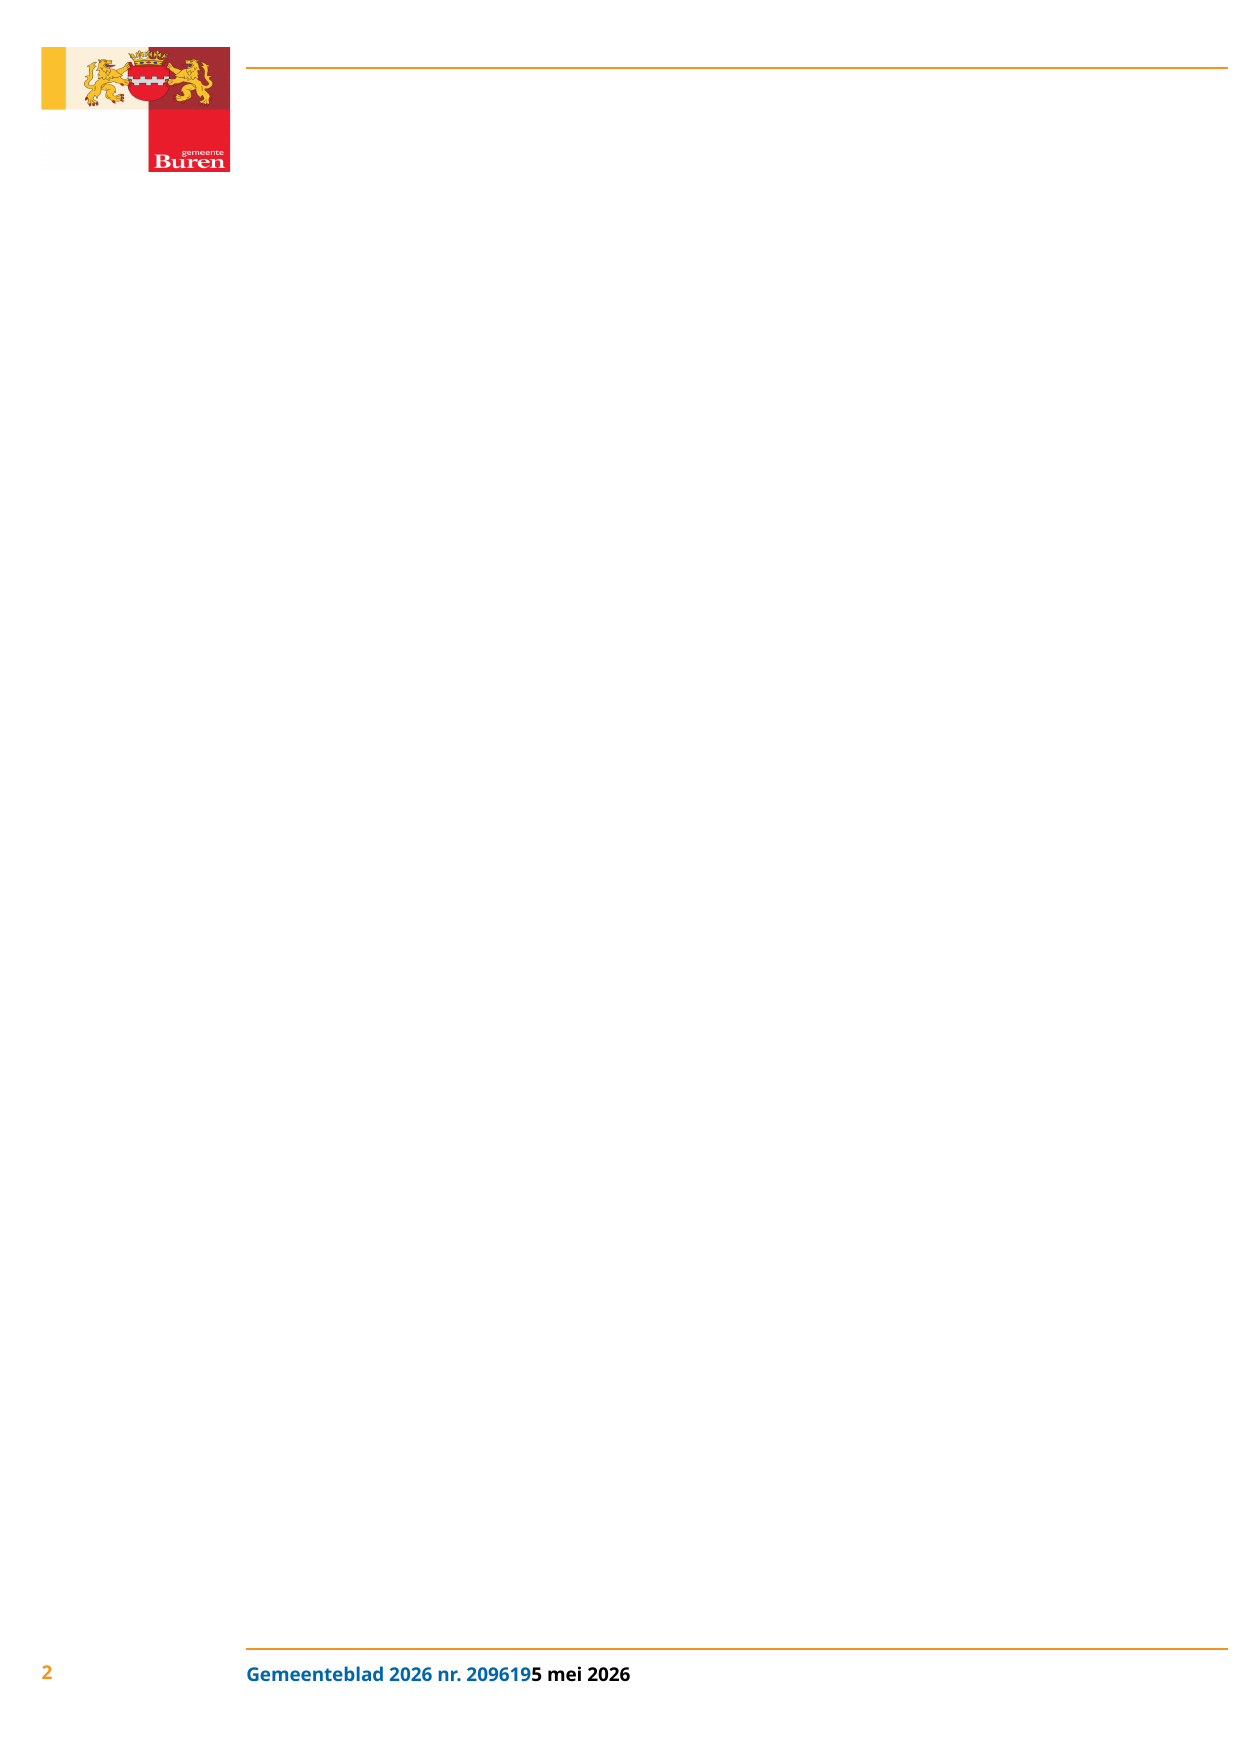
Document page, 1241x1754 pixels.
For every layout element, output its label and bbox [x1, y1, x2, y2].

picture [41, 47, 231, 172]
